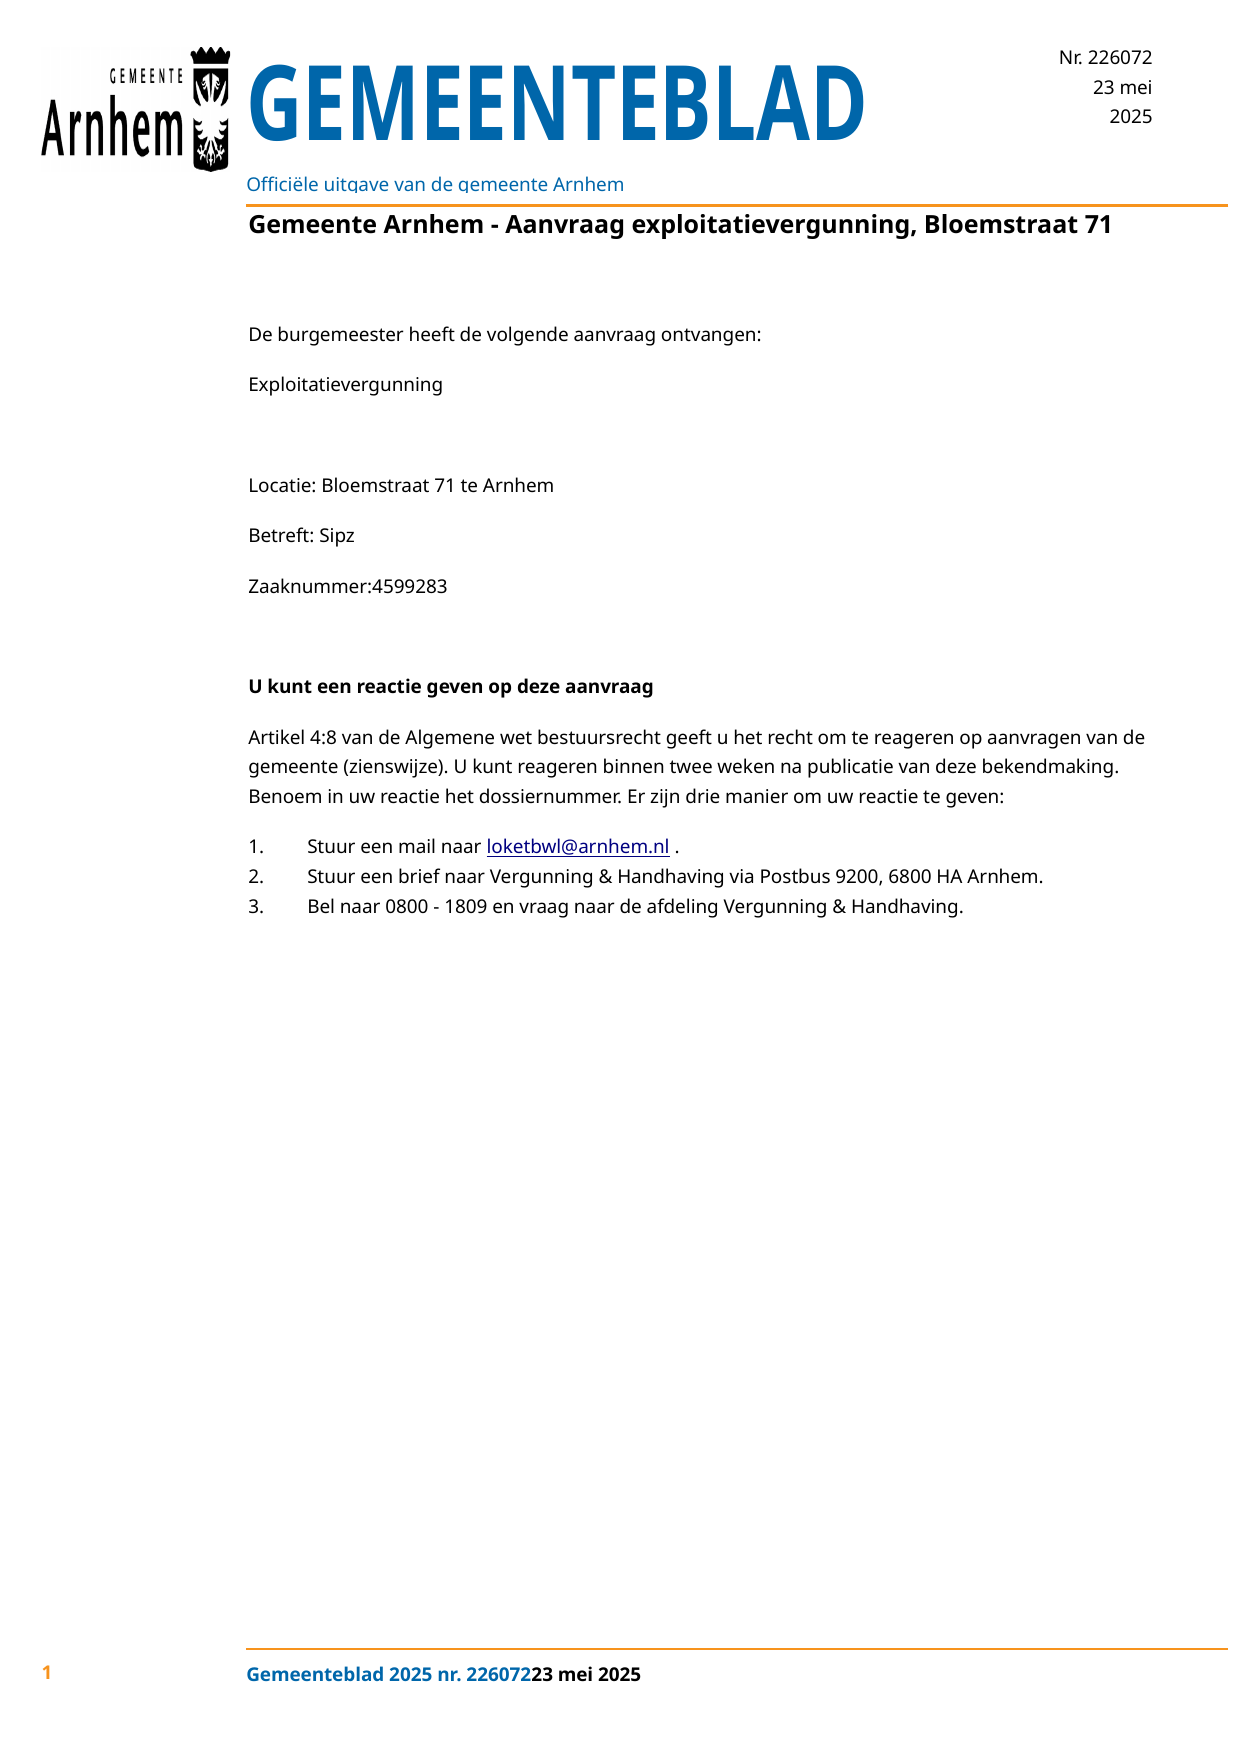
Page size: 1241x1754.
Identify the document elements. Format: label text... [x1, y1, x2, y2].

list Bel naar 0800 - 1809 en vraag naar de afdeling Vergunning & Handhaving. [248, 893, 1152, 918]
text U kunt een reactie geven op deze aanvraag [248, 674, 1152, 699]
text Artikel 4:8 van de Algemene wet bestuursrecht geeft u het recht om te reageren op aanvragen van de gemeente (zienswijze). U kunt reageren binnen twee weken na publicatie van deze bekendmaking. Benoem in uw reactie het dossiernummer. Er zijn drie manier om uw reactie te geven: [248, 724, 1152, 809]
text Zaaknummer:4599283 [248, 573, 1152, 598]
text De burgemeester heeft de volgende aanvraag ontvangen: [248, 321, 1152, 346]
picture [41, 47, 231, 172]
text Gemeente Arnhem - Aanvraag exploitatievergunning, Bloemstraat 71 [248, 207, 1152, 241]
list Stuur een mail naar loketbwl@arnhem.nl . [248, 834, 1152, 859]
text Locatie: Bloemstraat 71 te Arnhem [248, 472, 1152, 498]
text Exploitatievergunning [248, 371, 1152, 397]
text Betreft: Sipz [248, 522, 1152, 548]
list Stuur een brief naar Vergunning & Handhaving via Postbus 9200, 6800 HA Arnhem. [248, 863, 1152, 889]
